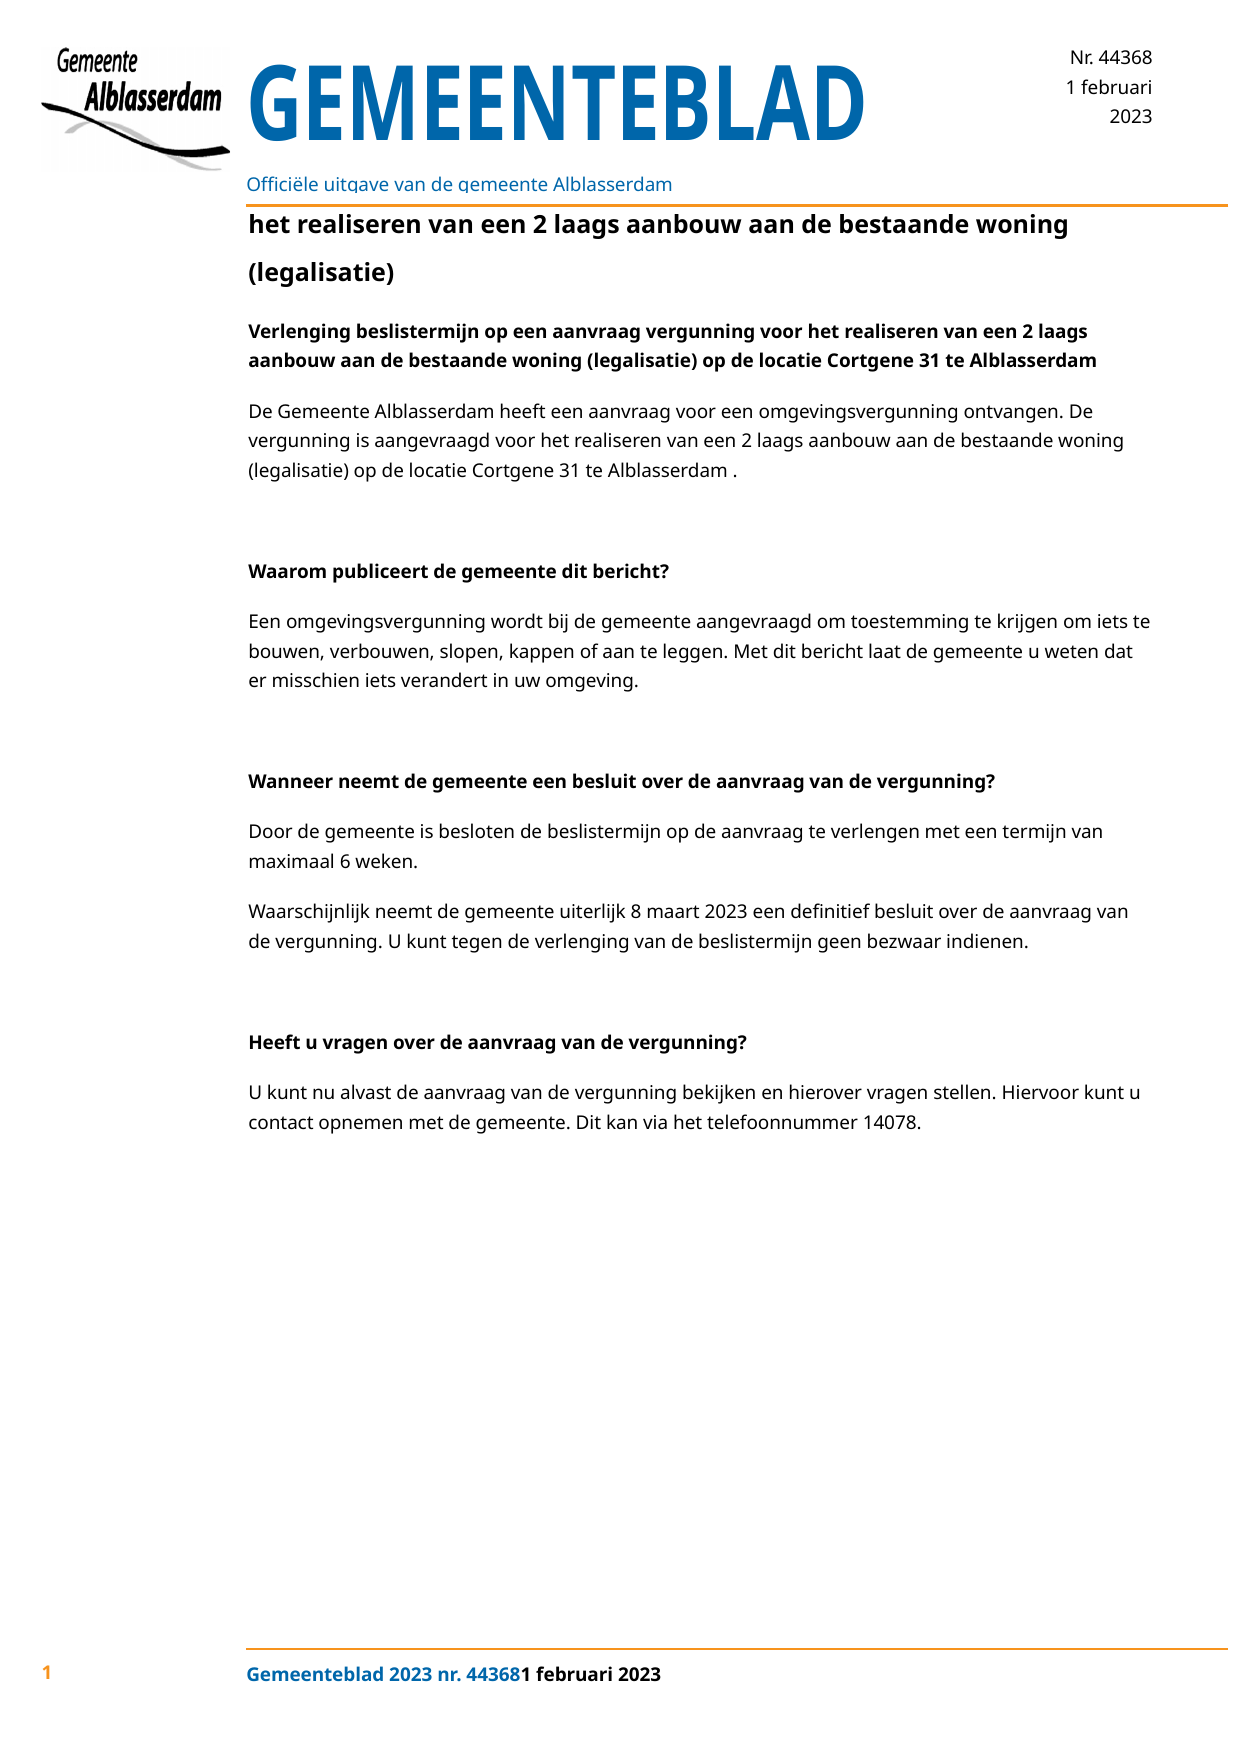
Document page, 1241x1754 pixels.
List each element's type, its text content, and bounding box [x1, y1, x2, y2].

text Wanneer neemt de gemeente een besluit over de aanvraag van de vergunning? [248, 768, 1152, 794]
text Verlenging beslistermijn op een aanvraag vergunning voor het realiseren van een 2 laags aanbouw aan de bestaande woning (legalisatie) op de locatie Cortgene 31 te Alblasserdam [248, 318, 1152, 373]
text U kunt nu alvast de aanvraag van de vergunning bekijken en hierover vragen stellen. Hiervoor kunt u contact opnemen met de gemeente. Dit kan via het telefoonnummer 14078. [248, 1079, 1152, 1135]
text Door de gemeente is besloten de beslistermijn op de aanvraag te verlengen met een termijn van maximaal 6 weken. [248, 819, 1152, 874]
text Waarschijnlijk neemt de gemeente uiterlijk 8 maart 2023 een definitief besluit over de aanvraag van de vergunning. U kunt tegen de verlenging van de beslistermijn geen bezwaar indienen. [248, 899, 1152, 954]
text De Gemeente Alblasserdam heeft een aanvraag voor een omgevingsvergunning ontvangen. De vergunning is aangevraagd voor het realiseren van een 2 laags aanbouw aan de bestaande woning (legalisatie) op de locatie Cortgene 31 te Alblasserdam . [248, 398, 1152, 483]
picture [41, 47, 231, 172]
text Een omgevingsvergunning wordt bij de gemeente aangevraagd om toestemming te krijgen om iets te bouwen, verbouwen, slopen, kappen of aan te leggen. Met dit bericht laat de gemeente u weten dat er misschien iets verandert in uw omgeving. [248, 608, 1152, 693]
text Waarom publiceert de gemeente dit bericht? [248, 558, 1152, 584]
text het realiseren van een 2 laags aanbouw aan de bestaande woning (legalisatie) [248, 207, 1152, 288]
text Heeft u vragen over de aanvraag van de vergunning? [248, 1029, 1152, 1055]
